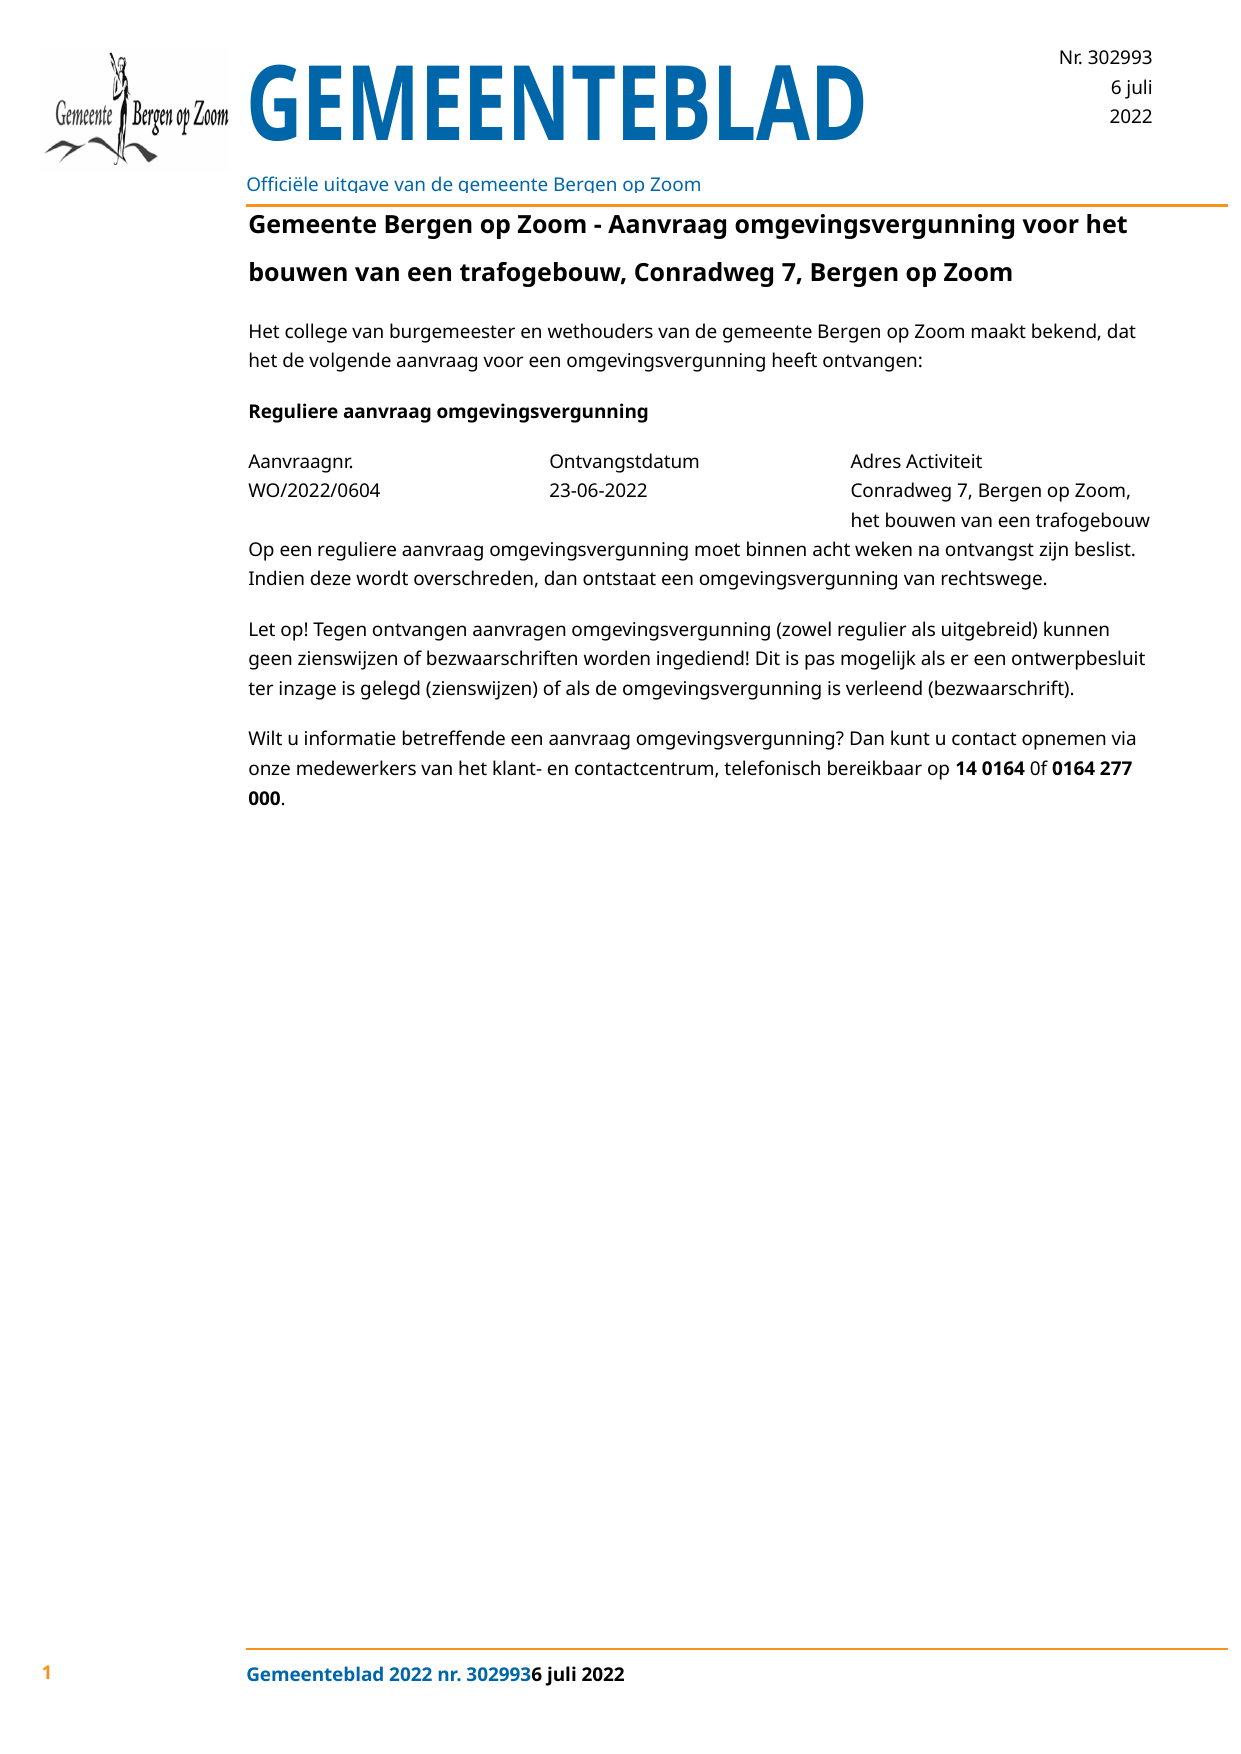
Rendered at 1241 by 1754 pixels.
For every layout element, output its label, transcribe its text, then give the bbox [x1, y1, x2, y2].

table_header Aanvraagnr. [248, 449, 549, 474]
text Wilt u informatie betreffende een aanvraag omgevingsvergunning? Dan kunt u contact opnemen via onze medewerkers van het klant- en contactcentrum, telefonisch bereikbaar op 14 0164 0f 0164 277 000. [248, 726, 1152, 811]
picture [41, 47, 231, 172]
text Gemeente Bergen op Zoom - Aanvraag omgevingsvergunning voor het bouwen van een trafogebouw, Conradweg 7, Bergen op Zoom [248, 207, 1152, 288]
table_header Adres Activiteit [850, 449, 1152, 474]
table_header 23-06-2022 [549, 478, 850, 533]
text Het college van burgemeester en wethouders van de gemeente Bergen op Zoom maakt bekend, dat het de volgende aanvraag voor een omgevingsvergunning heeft ontvangen: [248, 318, 1152, 373]
table_header WO/2022/0604 [248, 478, 549, 533]
text Reguliere aanvraag omgevingsvergunning [248, 398, 1152, 424]
text Let op! Tegen ontvangen aanvragen omgevingsvergunning (zowel regulier als uitgebreid) kunnen geen zienswijzen of bezwaarschriften worden ingediend! Dit is pas mogelijk als er een ontwerpbesluit ter inzage is gelegd (zienswijzen) of als de omgevingsvergunning is verleend (bezwaarschrift). [248, 616, 1152, 701]
table_header Conradweg 7, Bergen op Zoom, het bouwen van een trafogebouw [850, 478, 1152, 533]
text Op een reguliere aanvraag omgevingsvergunning moet binnen acht weken na ontvangst zijn beslist. Indien deze wordt overschreden, dan ontstaat een omgevingsvergunning van rechtswege. [248, 536, 1152, 591]
table_header Ontvangstdatum [549, 449, 850, 474]
